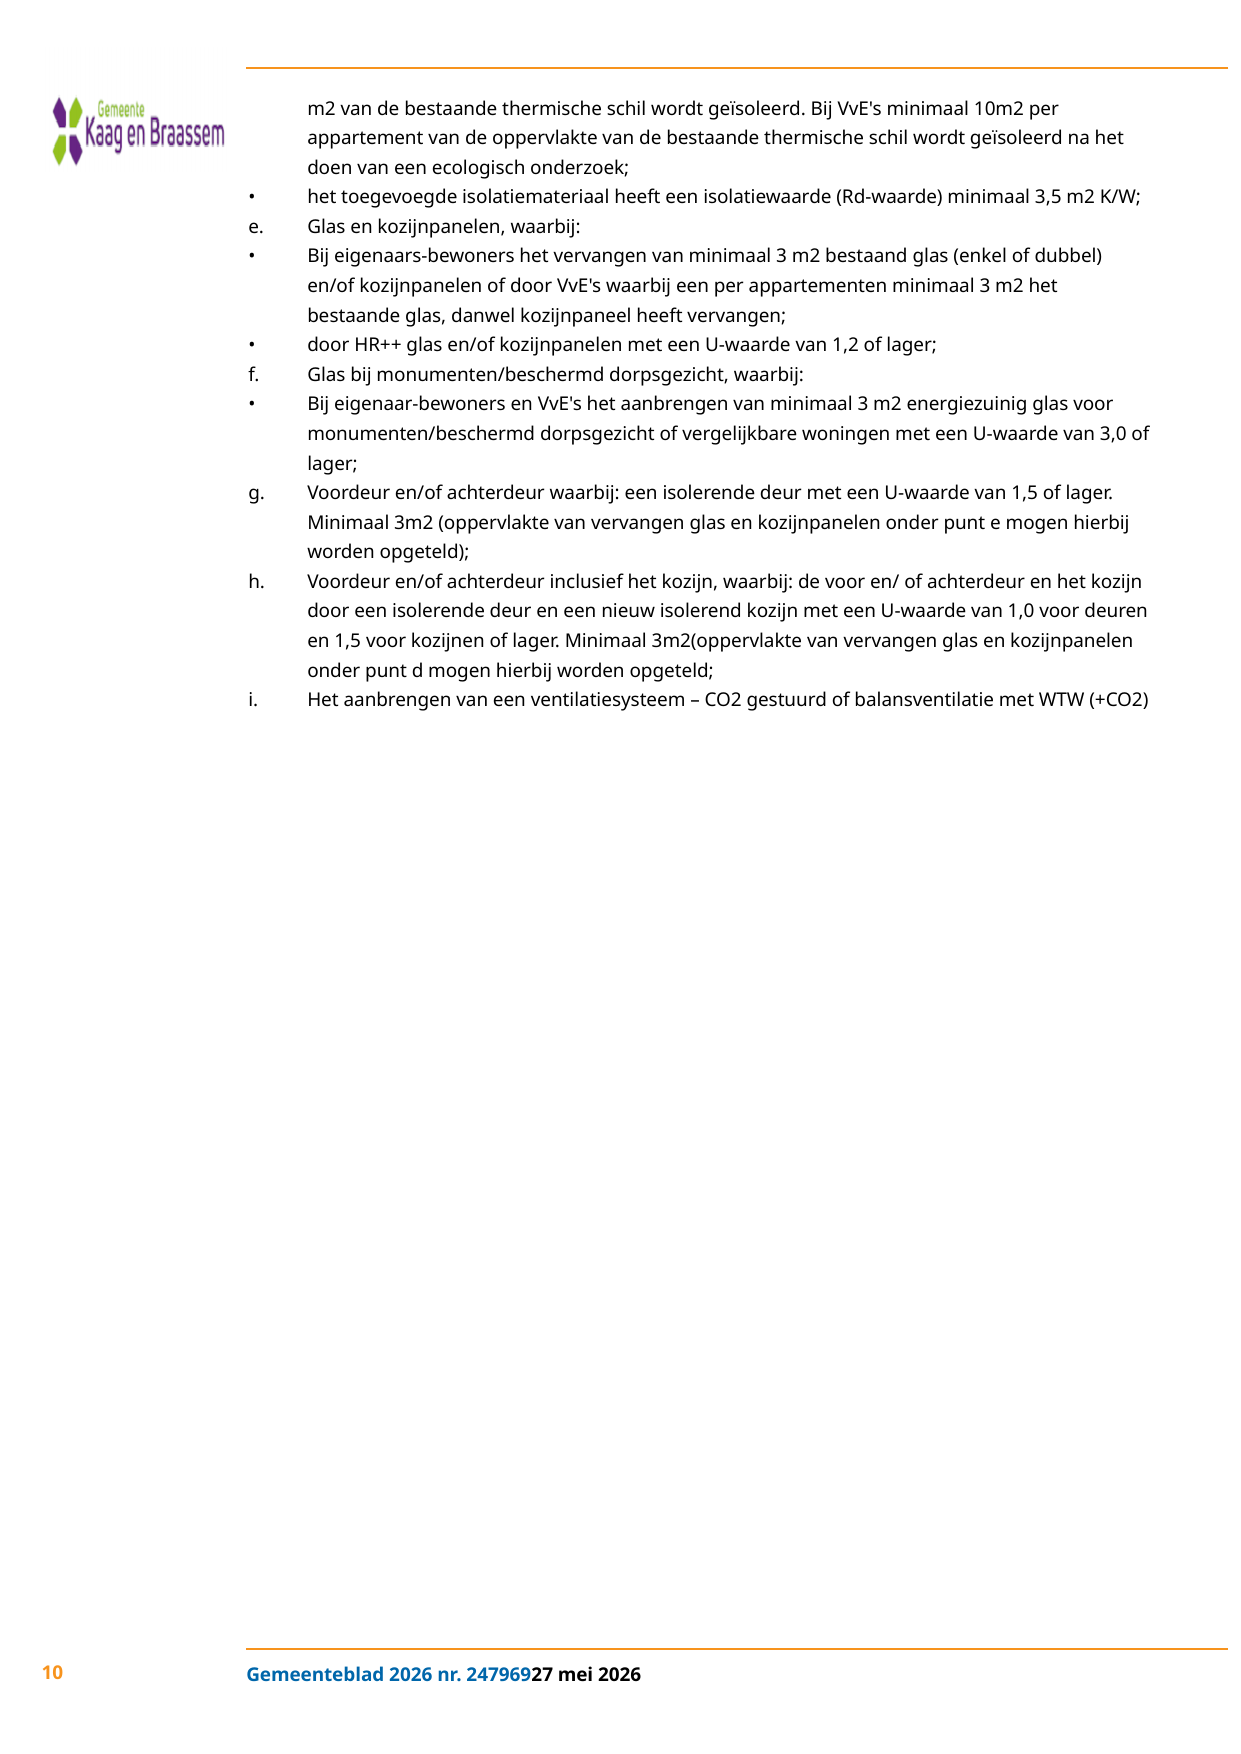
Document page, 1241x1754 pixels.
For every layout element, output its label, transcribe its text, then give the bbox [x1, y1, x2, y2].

list Glas en kozijnpanelen, waarbij: [248, 213, 1152, 239]
list Glas bij monumenten/beschermd dorpsgezicht, waarbij: [248, 361, 1152, 387]
list het toegevoegde isolatiemateriaal heeft een isolatiewaarde (Rd-waarde) minimaal 3,5 m2 K/W; [248, 183, 1152, 209]
picture [41, 47, 231, 172]
list Voordeur en/of achterdeur waarbij: een isolerende deur met een U-waarde van 1,5 of lager. Minimaal 3m2 (oppervlakte van vervangen glas en kozijnpanelen onder punt e mogen hierbij worden opgeteld); [248, 479, 1152, 564]
list m2 van de bestaande thermische schil wordt geïsoleerd. Bij VvE's minimaal 10m2 per appartement van de oppervlakte van de bestaande thermische schil wordt geïsoleerd na het doen van een ecologisch onderzoek; [248, 95, 1152, 180]
list Bij eigenaar-bewoners en VvE's het aanbrengen van minimaal 3 m2 energiezuinig glas voor monumenten/beschermd dorpsgezicht of vergelijkbare woningen met een U-waarde van 3,0 of lager; [248, 391, 1152, 476]
list Het aanbrengen van een ventilatiesysteem – CO2 gestuurd of balansventilatie met WTW (+CO2) [248, 686, 1152, 712]
list Bij eigenaars-bewoners het vervangen van minimaal 3 m2 bestaand glas (enkel of dubbel) en/of kozijnpanelen of door VvE's waarbij een per appartementen minimaal 3 m2 het bestaande glas, danwel kozijnpaneel heeft vervangen; [248, 243, 1152, 328]
list Voordeur en/of achterdeur inclusief het kozijn, waarbij: de voor en/ of achterdeur en het kozijn door een isolerende deur en een nieuw isolerend kozijn met een U-waarde van 1,0 voor deuren en 1,5 voor kozijnen of lager. Minimaal 3m2(oppervlakte van vervangen glas en kozijnpanelen onder punt d mogen hierbij worden opgeteld; [248, 568, 1152, 683]
list door HR++ glas en/of kozijnpanelen met een U-waarde van 1,2 of lager; [248, 331, 1152, 357]
